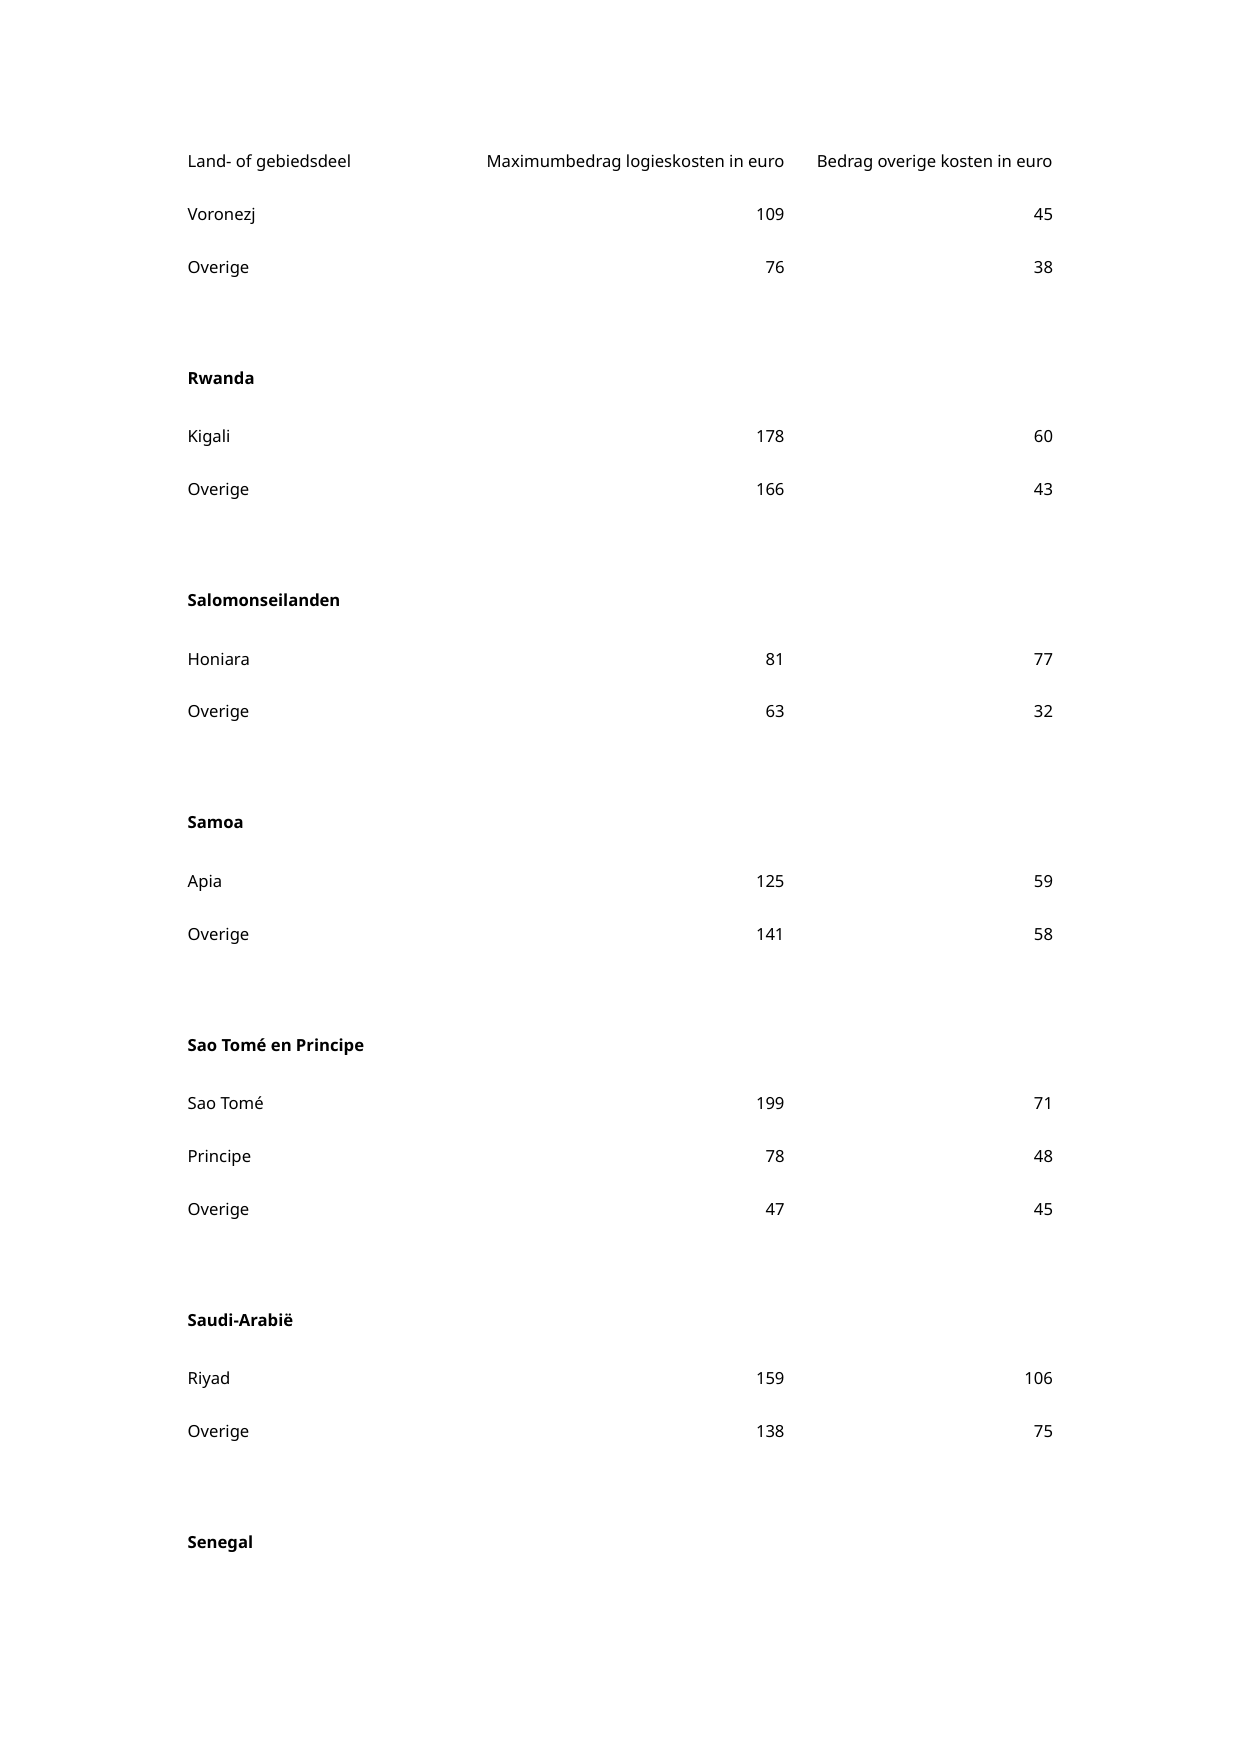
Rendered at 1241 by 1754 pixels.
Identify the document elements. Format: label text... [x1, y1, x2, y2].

table_cell Rwanda [188, 367, 464, 425]
table_cell 178 [464, 425, 784, 478]
table_cell Overige [188, 1420, 464, 1472]
table_cell 58 [784, 922, 1053, 975]
table_cell Overige [188, 922, 464, 975]
table_cell [784, 589, 1053, 647]
table_cell Overige [188, 255, 464, 308]
table_cell Riyad [188, 1367, 464, 1419]
table_cell [784, 1472, 1053, 1531]
table_cell 159 [464, 1367, 784, 1419]
table_cell Kigali [188, 425, 464, 478]
table_cell [784, 975, 1053, 1033]
table_cell 199 [464, 1092, 784, 1144]
table_header Bedrag overige kosten in euro [784, 150, 1053, 203]
table_cell [464, 530, 784, 589]
table_cell Overige [188, 478, 464, 530]
table_cell [464, 589, 784, 647]
table_cell Principe [188, 1145, 464, 1197]
table_cell 32 [784, 700, 1053, 753]
table_cell [784, 308, 1053, 367]
table_cell 106 [784, 1367, 1053, 1419]
table_cell [188, 530, 464, 589]
table_cell 75 [784, 1420, 1053, 1472]
table_cell [784, 367, 1053, 425]
table_cell [784, 530, 1053, 589]
table_cell Sao Tomé [188, 1092, 464, 1144]
table_cell 43 [784, 478, 1053, 530]
table_cell [188, 975, 464, 1033]
table_cell [464, 1250, 784, 1308]
table_cell 76 [464, 255, 784, 308]
table_cell Saudi-Arabië [188, 1309, 464, 1367]
table_cell 48 [784, 1145, 1053, 1197]
table_cell 81 [464, 647, 784, 700]
table_cell Salomonseilanden [188, 589, 464, 647]
table_cell 109 [464, 203, 784, 255]
table_header Maximumbedrag logieskosten in euro [464, 150, 784, 203]
table_cell 60 [784, 425, 1053, 478]
table_cell Overige [188, 700, 464, 753]
table_cell Samoa [188, 811, 464, 869]
table_cell [464, 1309, 784, 1367]
table_header Land- of gebiedsdeel [188, 150, 464, 203]
table_cell 47 [464, 1197, 784, 1250]
table_cell [188, 1250, 464, 1308]
table_cell 78 [464, 1145, 784, 1197]
table_cell 45 [784, 1197, 1053, 1250]
table_cell [464, 1472, 784, 1531]
table_cell 77 [784, 647, 1053, 700]
table_cell [188, 1472, 464, 1531]
table_cell [784, 753, 1053, 811]
table_cell [464, 308, 784, 367]
table_cell [188, 753, 464, 811]
table_cell 45 [784, 203, 1053, 255]
table_cell Overige [188, 1197, 464, 1250]
table_cell [464, 811, 784, 869]
table_cell 59 [784, 870, 1053, 922]
table_cell 63 [464, 700, 784, 753]
table_cell [784, 811, 1053, 869]
table_cell 125 [464, 870, 784, 922]
table_cell Senegal [188, 1531, 464, 1589]
table_cell [784, 1250, 1053, 1308]
table_cell [784, 1531, 1053, 1589]
table_cell 166 [464, 478, 784, 530]
table_cell 138 [464, 1420, 784, 1472]
table_cell Apia [188, 870, 464, 922]
table_cell [464, 1531, 784, 1589]
table_cell 71 [784, 1092, 1053, 1144]
table_cell [188, 308, 464, 367]
table_cell Honiara [188, 647, 464, 700]
table_cell [464, 367, 784, 425]
table_cell Sao Tomé en Principe [188, 1034, 464, 1092]
table_cell [784, 1309, 1053, 1367]
table_cell 141 [464, 922, 784, 975]
table_cell Voronezj [188, 203, 464, 255]
table_cell [464, 1034, 784, 1092]
table_cell [464, 753, 784, 811]
table_cell [464, 975, 784, 1033]
table_cell [784, 1034, 1053, 1092]
table_cell 38 [784, 255, 1053, 308]
